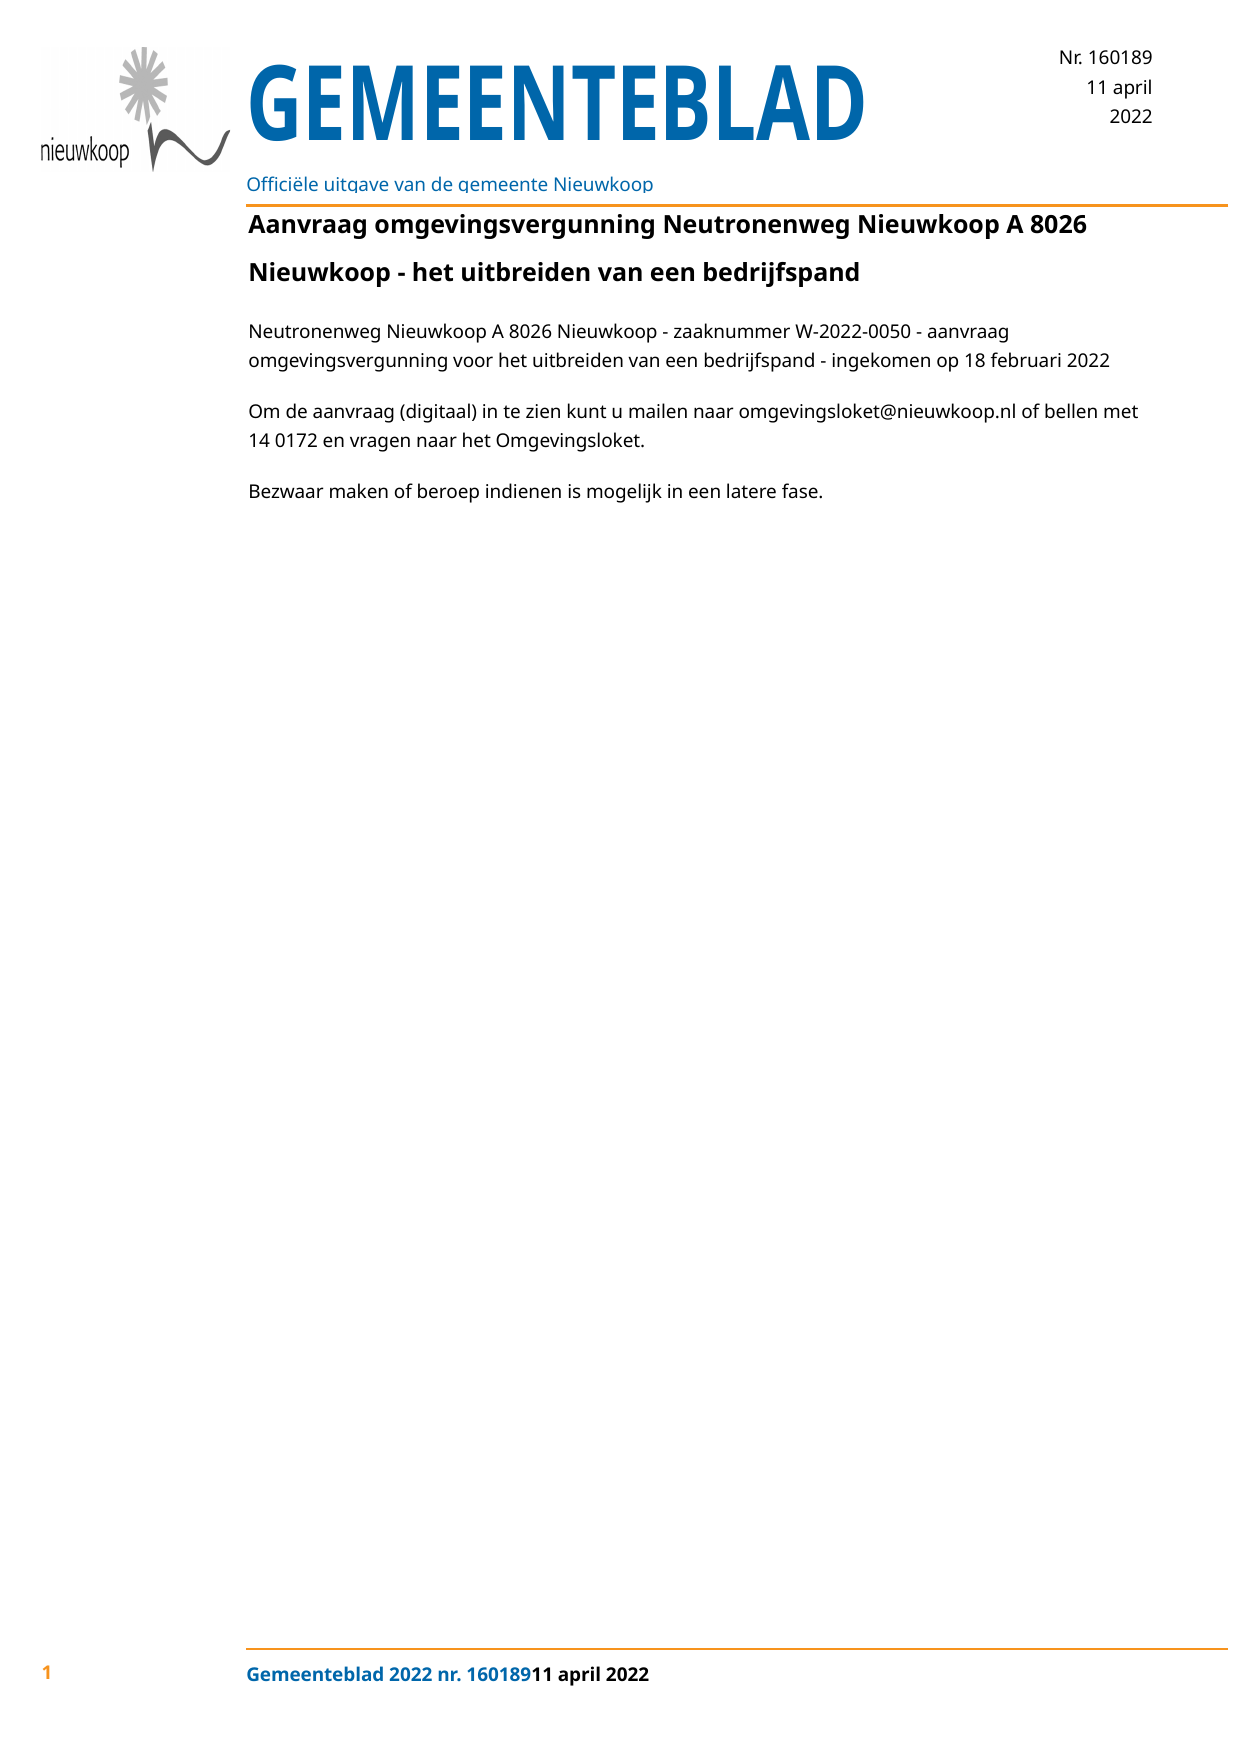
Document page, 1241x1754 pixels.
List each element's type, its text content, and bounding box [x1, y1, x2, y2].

text Om de aanvraag (digitaal) in te zien kunt u mailen naar omgevingsloket@nieuwkoop.nl of bellen met 14 0172 en vragen naar het Omgevingsloket. [248, 398, 1152, 453]
text Aanvraag omgevingsvergunning Neutronenweg Nieuwkoop A 8026 Nieuwkoop - het uitbreiden van een bedrijfspand [248, 207, 1152, 288]
text Neutronenweg Nieuwkoop A 8026 Nieuwkoop - zaaknummer W-2022-0050 - aanvraag omgevingsvergunning voor het uitbreiden van een bedrijfspand - ingekomen op 18 februari 2022 [248, 318, 1152, 373]
picture [41, 47, 231, 172]
text Bezwaar maken of beroep indienen is mogelijk in een latere fase. [248, 478, 1152, 504]
